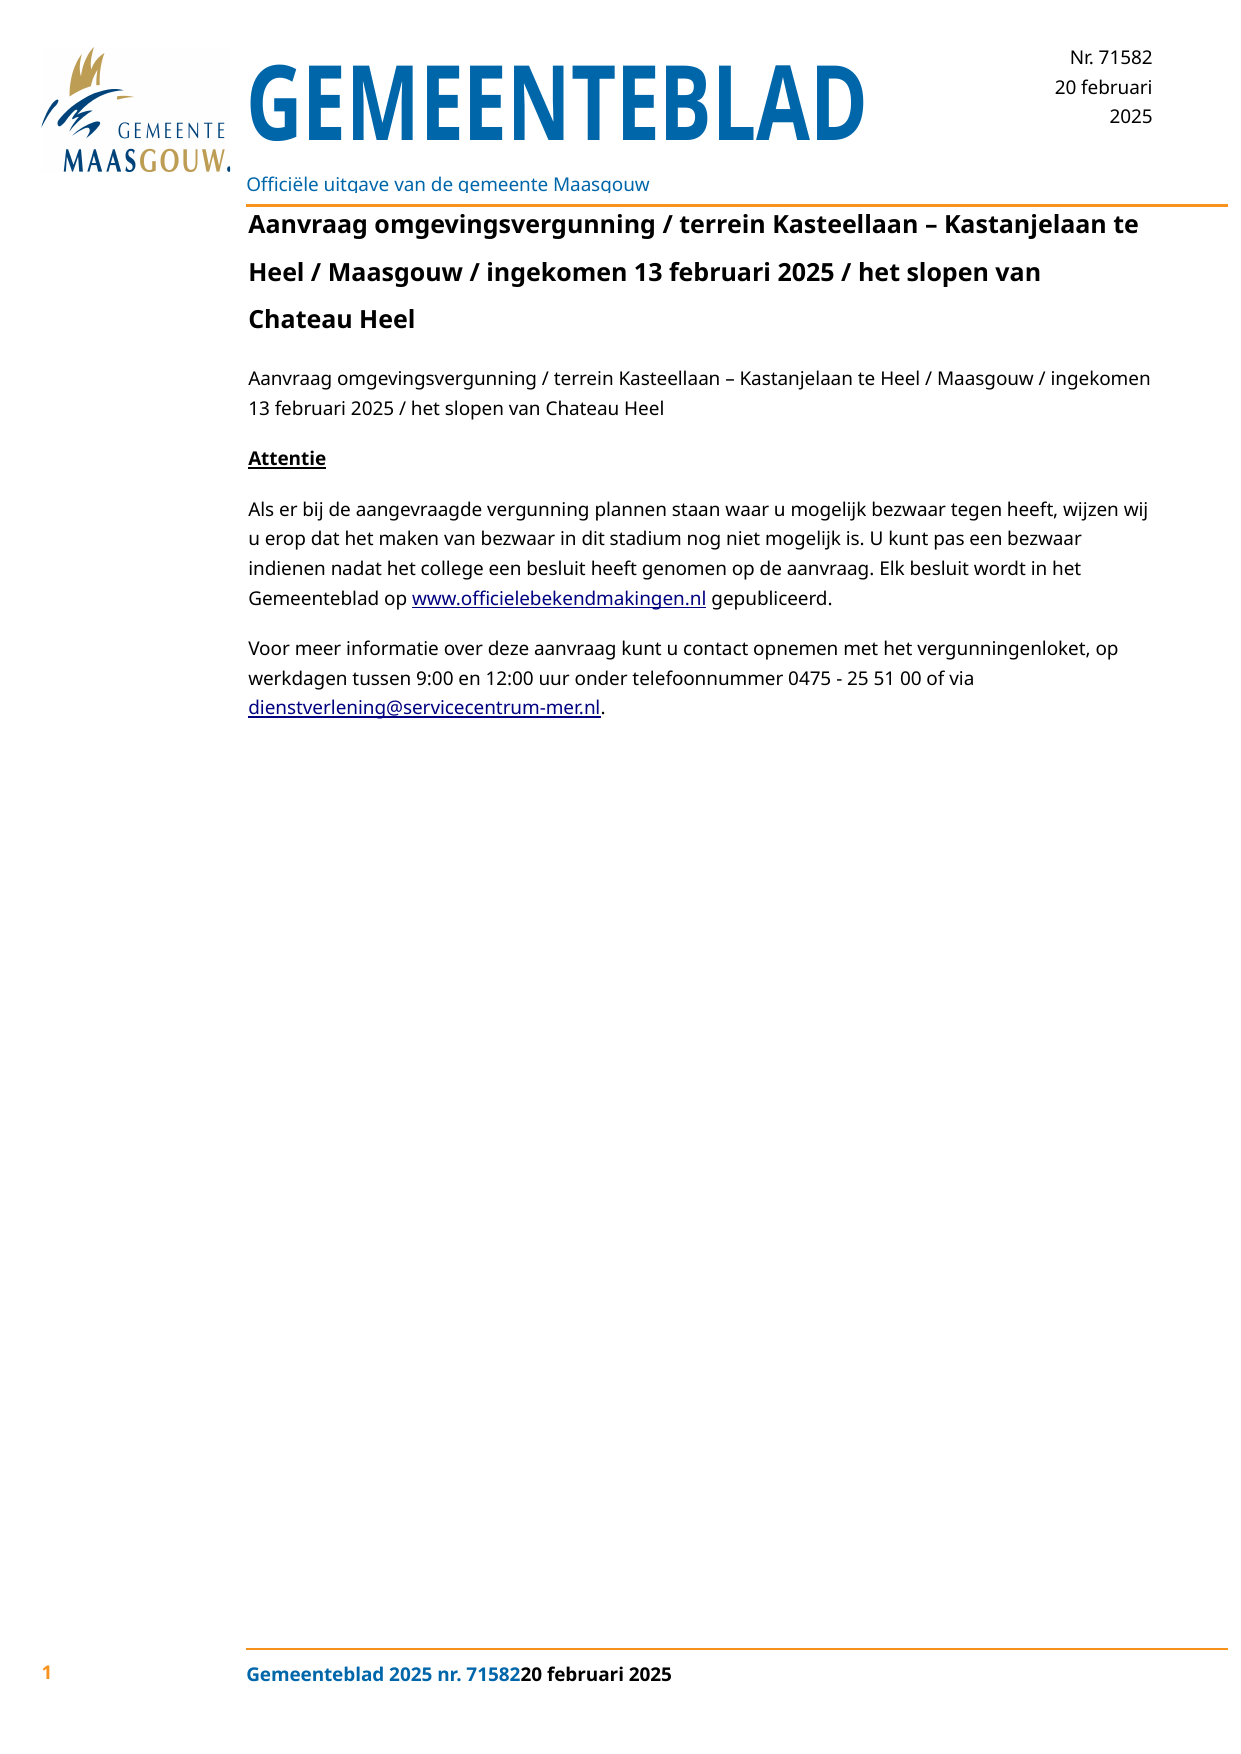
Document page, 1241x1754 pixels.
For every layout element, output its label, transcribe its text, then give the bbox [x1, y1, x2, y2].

text Aanvraag omgevingsvergunning / terrein Kasteellaan – Kastanjelaan te Heel / Maasgouw / ingekomen 13 februari 2025 / het slopen van Chateau Heel [248, 207, 1152, 336]
text Als er bij de aangevraagde vergunning plannen staan waar u mogelijk bezwaar tegen heeft, wijzen wij u erop dat het maken van bezwaar in dit stadium nog niet mogelijk is. U kunt pas een bezwaar indienen nadat het college een besluit heeft genomen op de aanvraag. Elk besluit wordt in het Gemeenteblad op www.officielebekendmakingen.nl gepubliceerd. [248, 496, 1152, 610]
picture [41, 47, 231, 172]
text Aanvraag omgevingsvergunning / terrein Kasteellaan – Kastanjelaan te Heel / Maasgouw / ingekomen 13 februari 2025 / het slopen van Chateau Heel [248, 366, 1152, 421]
text Voor meer informatie over deze aanvraag kunt u contact opnemen met het vergunningenloket, op werkdagen tussen 9:00 en 12:00 uur onder telefoonnummer 0475 - 25 51 00 of via dienstverlening@servicecentrum-mer.nl. [248, 635, 1152, 720]
text Attentie [248, 446, 1152, 471]
